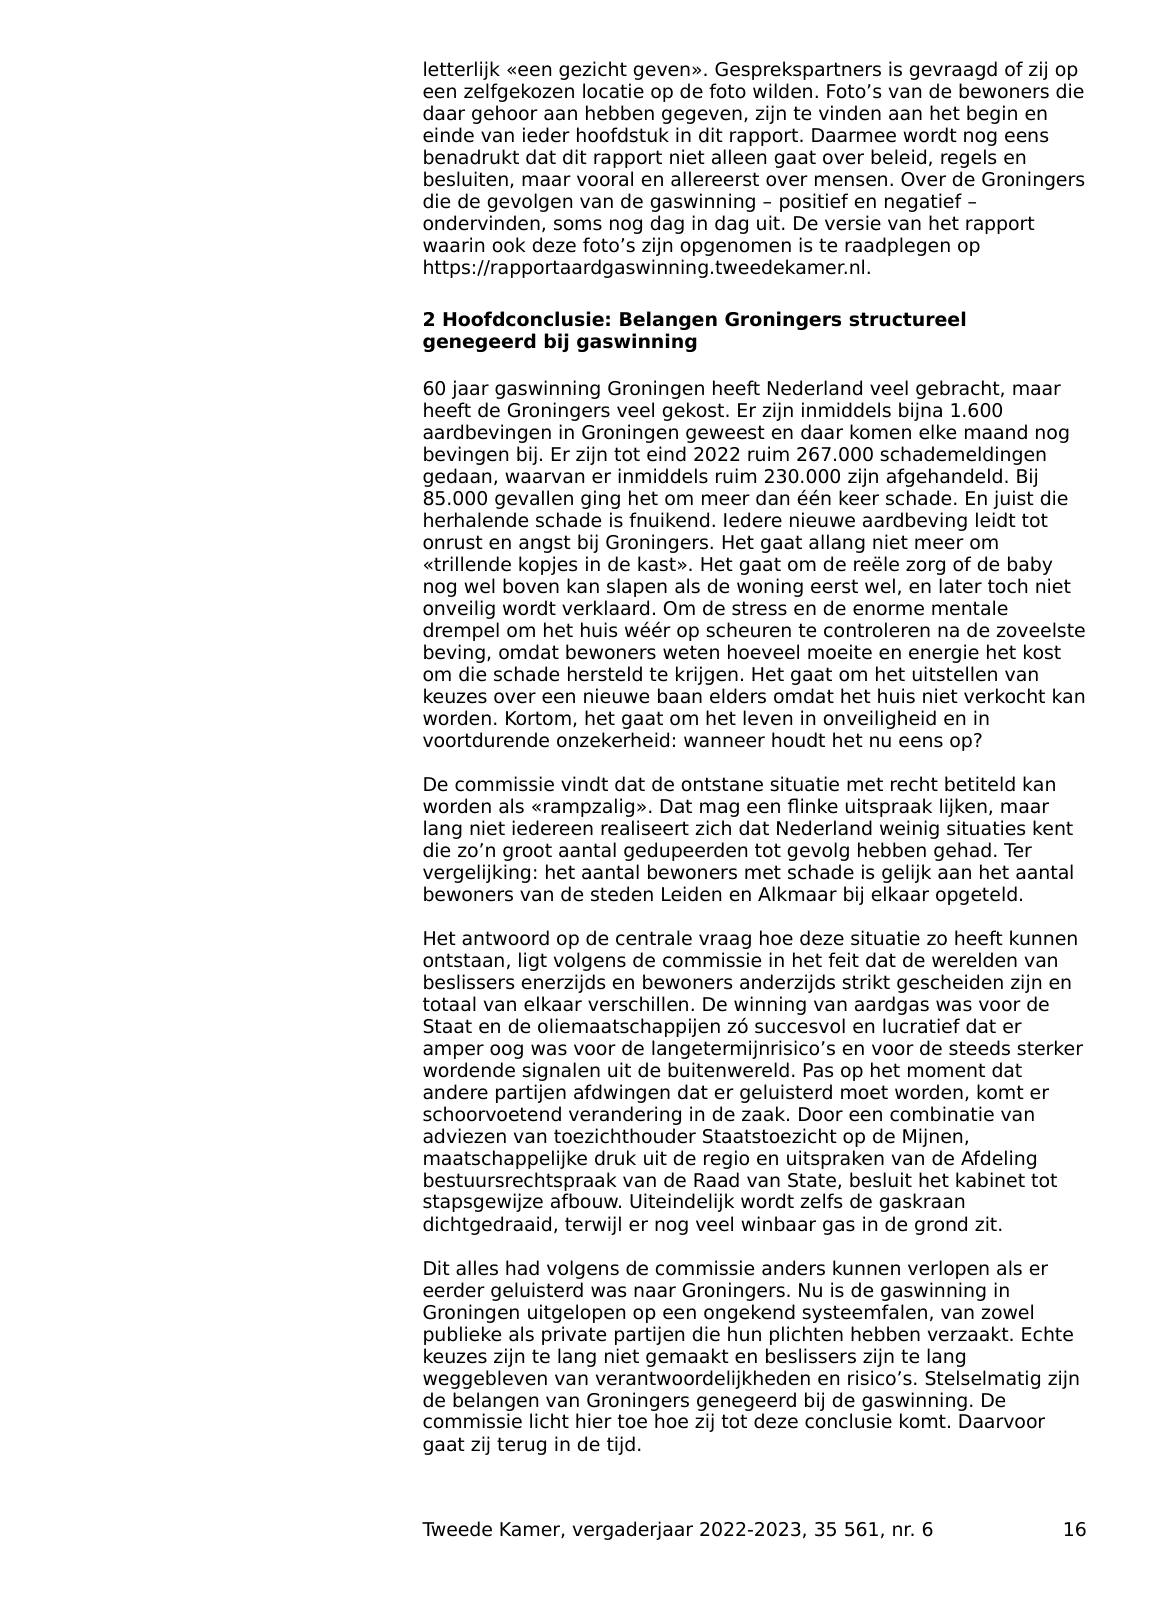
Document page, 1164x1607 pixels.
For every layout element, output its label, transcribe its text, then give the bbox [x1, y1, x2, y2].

text Dit alles had volgens de commissie anders kunnen verlopen als er eerder geluisterd was naar Groningers. Nu is de gaswinning in Groningen uitgelopen op een ongekend systeemfalen, van zowel publieke als private partijen die hun plichten hebben verzaakt. Echte keuzes zijn te lang niet gemaakt en beslissers zijn te lang weggebleven van verantwoordelijkheden en risico’s. Stelselmatig zijn de belangen van Groningers genegeerd bij de gaswinning. De commissie licht hier toe hoe zij tot deze conclusie komt. Daarvoor gaat zij terug in de tijd. [422, 1258, 1087, 1455]
subtitle 2 Hoofdconclusie: Belangen Groningers structureel genegeerd bij gaswinning [422, 309, 1087, 353]
text 60 jaar gaswinning Groningen heeft Nederland veel gebracht, maar heeft de Groningers veel gekost. Er zijn inmiddels bijna 1.600 aardbevingen in Groningen geweest en daar komen elke maand nog bevingen bij. Er zijn tot eind 2022 ruim 267.000 schademeldingen gedaan, waarvan er inmiddels ruim 230.000 zijn afgehandeld. Bij 85.000 gevallen ging het om meer dan één keer schade. En juist die herhalende schade is fnuikend. Iedere nieuwe aardbeving leidt tot onrust en angst bij Groningers. Het gaat allang niet meer om «trillende kopjes in de kast». Het gaat om de reële zorg of de baby nog wel boven kan slapen als de woning eerst wel, en later toch niet onveilig wordt verklaard. Om de stress en de enorme mentale drempel om het huis wéér op scheuren te controleren na de zoveelste beving, omdat bewoners weten hoeveel moeite en energie het kost om die schade hersteld te krijgen. Het gaat om het uitstellen van keuzes over een nieuwe baan elders omdat het huis niet verkocht kan worden. Kortom, het gaat om het leven in onveiligheid en in voortdurende onzekerheid: wanneer houdt het nu eens op? [422, 378, 1087, 751]
text Het antwoord op de centrale vraag hoe deze situatie zo heeft kunnen ontstaan, ligt volgens de commissie in het feit dat de werelden van beslissers enerzijds en bewoners anderzijds strikt gescheiden zijn en totaal van elkaar verschillen. De winning van aardgas was voor de Staat en de oliemaatschappijen zó succesvol en lucratief dat er amper oog was voor de langetermijnrisico’s en voor de steeds sterker wordende signalen uit de buitenwereld. Pas op het moment dat andere partijen afdwingen dat er geluisterd moet worden, komt er schoorvoetend verandering in de zaak. Door een combinatie van adviezen van toezichthouder Staatstoezicht op de Mijnen, maatschappelijke druk uit de regio en uitspraken van de Afdeling bestuursrechtspraak van de Raad van State, besluit het kabinet tot stapsgewijze afbouw. Uiteindelijk wordt zelfs de gaskraan dichtgedraaid, terwijl er nog veel winbaar gas in de grond zit. [422, 928, 1087, 1235]
text De commissie vindt dat de ontstane situatie met recht betiteld kan worden als «rampzalig». Dat mag een flinke uitspraak lijken, maar lang niet iedereen realiseert zich dat Nederland weinig situaties kent die zo’n groot aantal gedupeerden tot gevolg hebben gehad. Ter vergelijking: het aantal bewoners met schade is gelijk aan het aantal bewoners van de steden Leiden en Alkmaar bij elkaar opgeteld. [422, 774, 1087, 906]
text letterlijk «een gezicht geven». Gesprekspartners is gevraagd of zij op een zelfgekozen locatie op de foto wilden. Foto’s van de bewoners die daar gehoor aan hebben gegeven, zijn te vinden aan het begin en einde van ieder hoofdstuk in dit rapport. Daarmee wordt nog eens benadrukt dat dit rapport niet alleen gaat over beleid, regels en besluiten, maar vooral en allereerst over mensen. Over de Groningers die de gevolgen van de gaswinning – positief en negatief – ondervinden, soms nog dag in dag uit. De versie van het rapport waarin ook deze foto’s zijn opgenomen is te raadplegen op https://rapportaardgaswinning.tweedekamer.nl. [422, 59, 1087, 279]
